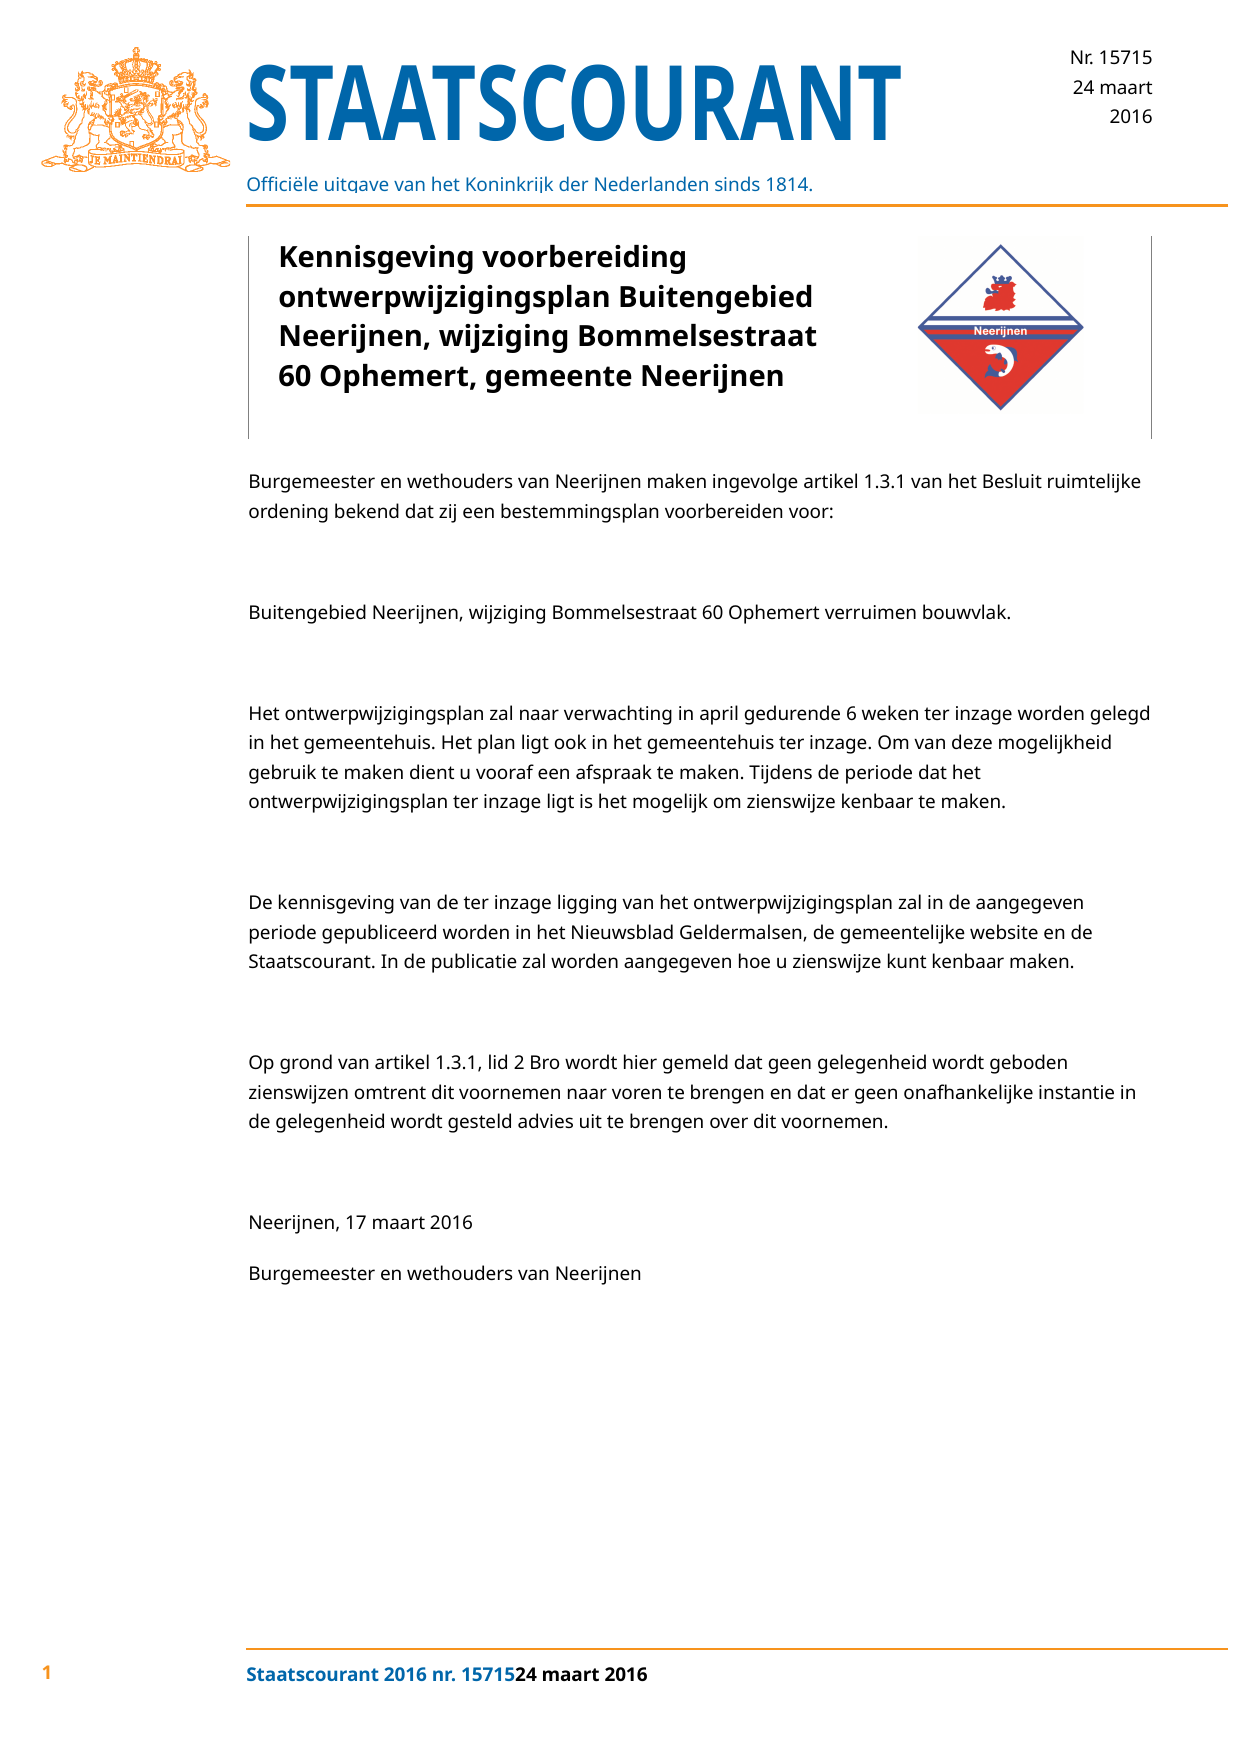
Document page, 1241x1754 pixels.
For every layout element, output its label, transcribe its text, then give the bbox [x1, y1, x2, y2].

table_header [850, 236, 917, 413]
text Burgemeester en wethouders van Neerijnen maken ingevolge artikel 1.3.1 van het Besluit ruimtelijke ordening bekend dat zij een bestemmingsplan voorbereiden voor: [248, 469, 1152, 524]
picture [41, 47, 231, 172]
picture [917, 236, 1084, 414]
text Burgemeester en wethouders van Neerijnen [248, 1260, 1152, 1286]
table_header [850, 414, 1151, 439]
text Buitengebied Neerijnen, wijziging Bommelsestraat 60 Ophemert verruimen bouwvlak. [248, 599, 1152, 625]
text De kennisgeving van de ter inzage ligging van het ontwerpwijzigingsplan zal in de aangegeven periode gepubliceerd worden in het Nieuwsblad Geldermalsen, de gemeentelijke website en de Staatscourant. In de publicatie zal worden aangegeven hoe u zienswijze kunt kenbaar maken. [248, 889, 1152, 974]
table_header [1084, 236, 1151, 413]
text Het ontwerpwijzigingsplan zal naar verwachting in april gedurende 6 weken ter inzage worden gelegd in het gemeentehuis. Het plan ligt ook in het gemeentehuis ter inzage. Om van deze mogelijkheid gebruik te maken dient u vooraf een afspraak te maken. Tijdens de periode dat het ontwerpwijzigingsplan ter inzage ligt is het mogelijk om zienswijze kenbaar te maken. [248, 700, 1152, 814]
text Op grond van artikel 1.3.1, lid 2 Bro wordt hier gemeld dat geen gelegenheid wordt geboden zienswijzen omtrent dit voornemen naar voren te brengen en dat er geen onafhankelijke instantie in de gelegenheid wordt gesteld advies uit te brengen over dit voornemen. [248, 1049, 1152, 1134]
table_header Kennisgeving voorbereiding ontwerpwijzigingsplan Buitengebied Neerijnen, wijziging Bommelsestraat 60 Ophemert, gemeente Neerijnen [249, 236, 850, 439]
text Neerijnen, 17 maart 2016 [248, 1209, 1152, 1235]
